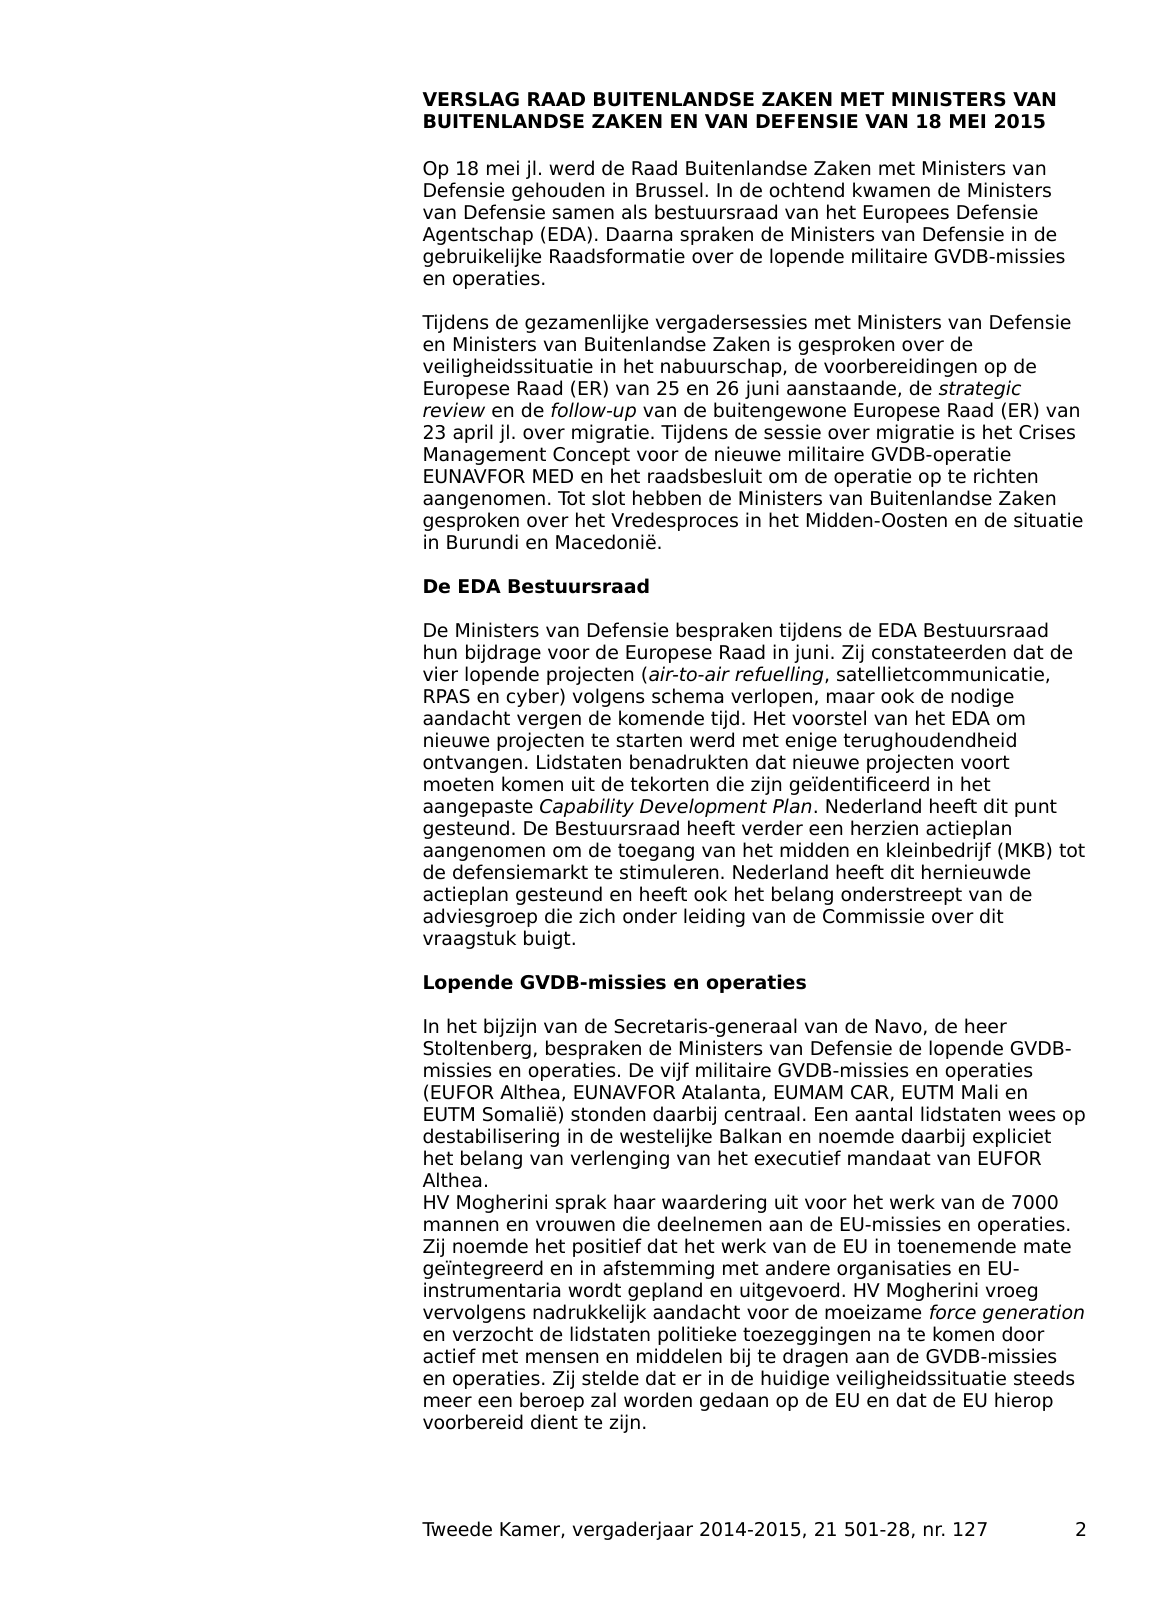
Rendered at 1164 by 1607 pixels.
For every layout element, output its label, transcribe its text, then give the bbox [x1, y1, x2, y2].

subtitle VERSLAG RAAD BUITENLANDSE ZAKEN MET MINISTERS VAN BUITENLANDSE ZAKEN EN VAN DEFENSIE VAN 18 MEI 2015 [422, 89, 1087, 133]
subtitle Lopende GVDB-missies en operaties [422, 972, 1087, 994]
text Tijdens de gezamenlijke vergadersessies met Ministers van Defensie en Ministers van Buitenlandse Zaken is gesproken over de veiligheidssituatie in het nabuurschap, de voorbereidingen op de Europese Raad (ER) van 25 en 26 juni aanstaande, de strategic review en de follow-up van de buitengewone Europese Raad (ER) van 23 april jl. over migratie. Tijdens de sessie over migratie is het Crises Management Concept voor de nieuwe militaire GVDB-operatie EUNAVFOR MED en het raadsbesluit om de operatie op te richten aangenomen. Tot slot hebben de Ministers van Buitenlandse Zaken gesproken over het Vredesproces in het Midden-Oosten en de situatie in Burundi en Macedonië. [422, 312, 1087, 554]
subtitle De EDA Bestuursraad [422, 576, 1087, 598]
text Op 18 mei jl. werd de Raad Buitenlandse Zaken met Ministers van Defensie gehouden in Brussel. In de ochtend kwamen de Ministers van Defensie samen als bestuursraad van het Europees Defensie Agentschap (EDA). Daarna spraken de Ministers van Defensie in de gebruikelijke Raadsformatie over de lopende militaire GVDB-missies en operaties. [422, 158, 1087, 290]
text HV Mogherini sprak haar waardering uit voor het werk van de 7000 mannen en vrouwen die deelnemen aan de EU-missies en operaties. Zij noemde het positief dat het werk van de EU in toenemende mate geïntegreerd en in afstemming met andere organisaties en EU-instrumentaria wordt gepland en uitgevoerd. HV Mogherini vroeg vervolgens nadrukkelijk aandacht voor de moeizame force generation en verzocht de lidstaten politieke toezeggingen na te komen door actief met mensen en middelen bij te dragen aan de GVDB-missies en operaties. Zij stelde dat er in de huidige veiligheidssituatie steeds meer een beroep zal worden gedaan op de EU en dat de EU hierop voorbereid dient te zijn. [422, 1192, 1087, 1434]
text De Ministers van Defensie bespraken tijdens de EDA Bestuursraad hun bijdrage voor de Europese Raad in juni. Zij constateerden dat de vier lopende projecten (air-to-air refuelling, satellietcommunicatie, RPAS en cyber) volgens schema verlopen, maar ook de nodige aandacht vergen de komende tijd. Het voorstel van het EDA om nieuwe projecten te starten werd met enige terughoudendheid ontvangen. Lidstaten benadrukten dat nieuwe projecten voort moeten komen uit de tekorten die zijn geïdentificeerd in het aangepaste Capability Development Plan. Nederland heeft dit punt gesteund. De Bestuursraad heeft verder een herzien actieplan aangenomen om de toegang van het midden en kleinbedrijf (MKB) tot de defensiemarkt te stimuleren. Nederland heeft dit hernieuwde actieplan gesteund en heeft ook het belang onderstreept van de adviesgroep die zich onder leiding van de Commissie over dit vraagstuk buigt. [422, 620, 1087, 950]
text In het bijzijn van de Secretaris-generaal van de Navo, de heer Stoltenberg, bespraken de Ministers van Defensie de lopende GVDB-missies en operaties. De vijf militaire GVDB-missies en operaties (EUFOR Althea, EUNAVFOR Atalanta, EUMAM CAR, EUTM Mali en EUTM Somalië) stonden daarbij centraal. Een aantal lidstaten wees op destabilisering in de westelijke Balkan en noemde daarbij expliciet het belang van verlenging van het executief mandaat van EUFOR Althea. [422, 1016, 1087, 1192]
